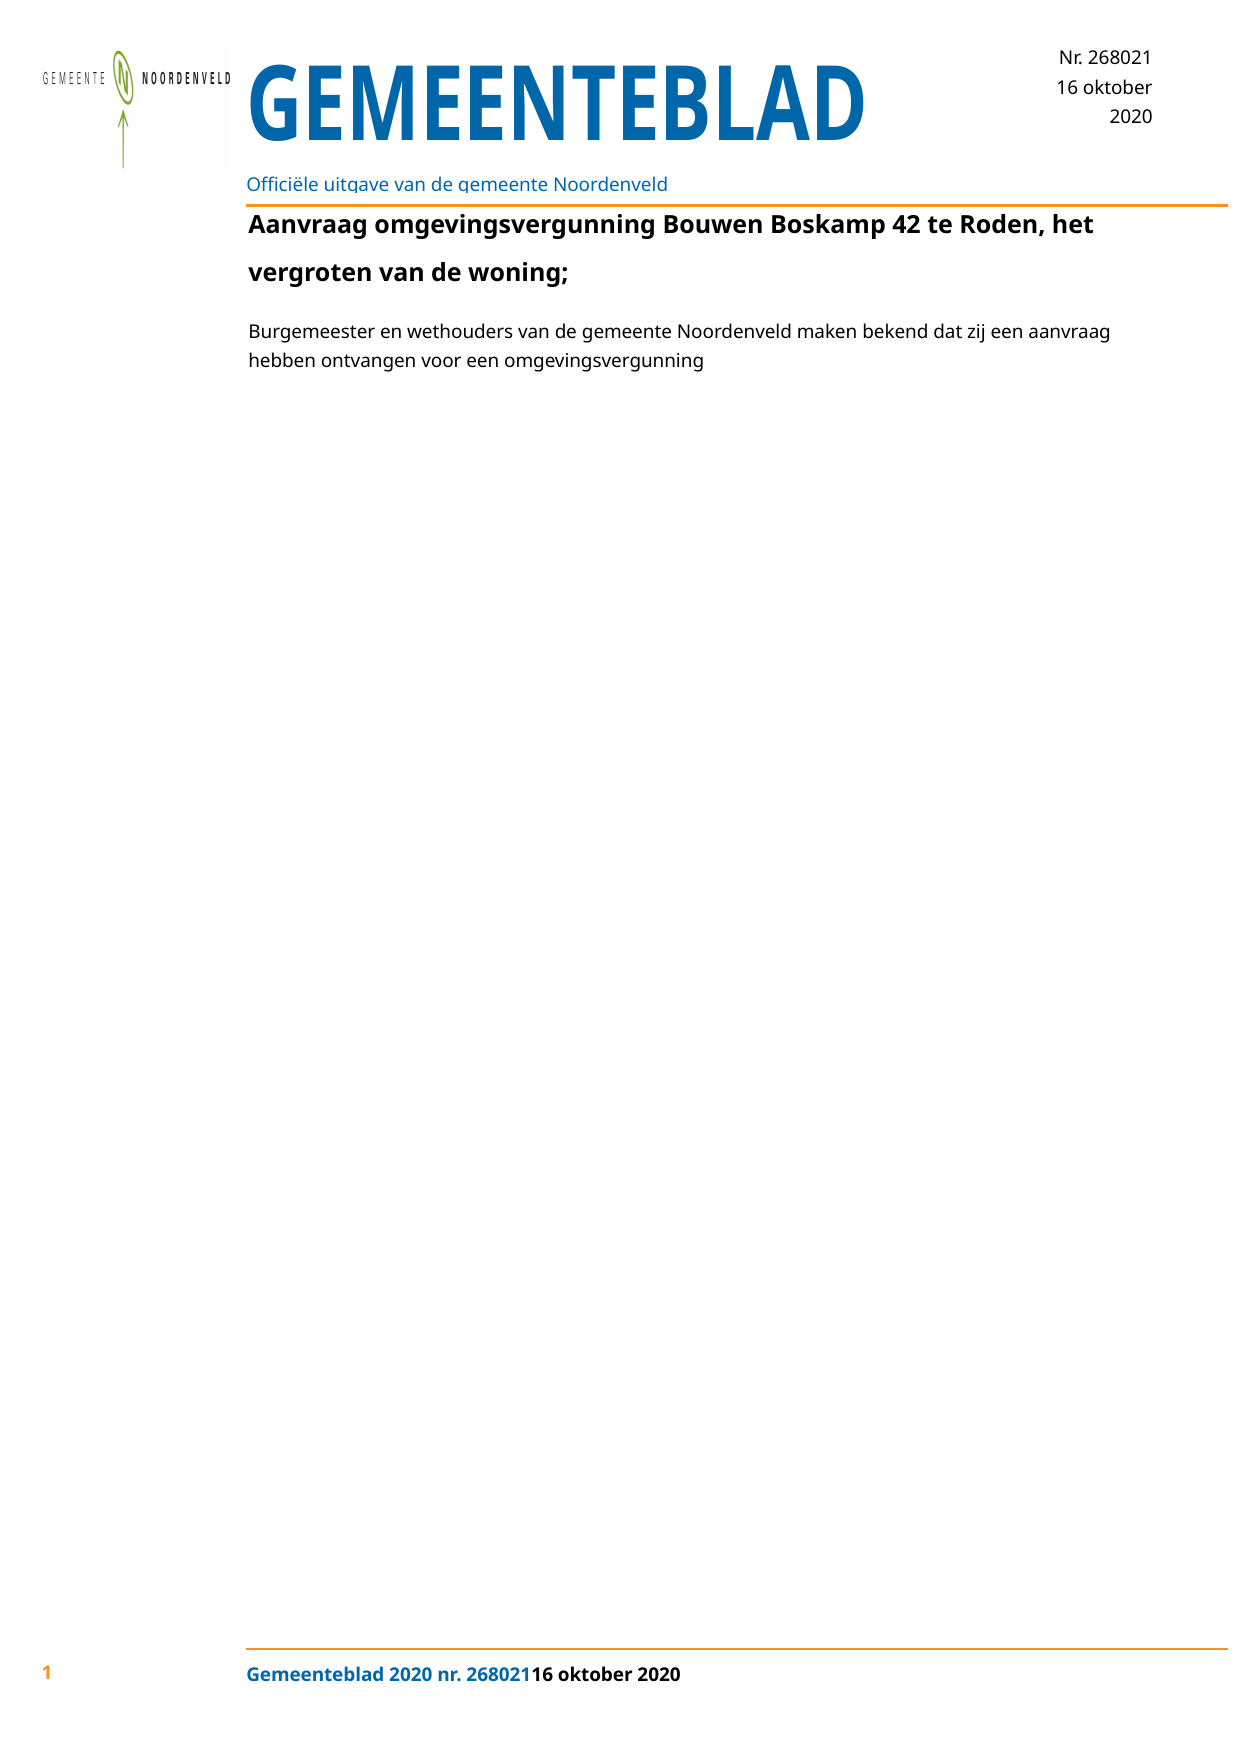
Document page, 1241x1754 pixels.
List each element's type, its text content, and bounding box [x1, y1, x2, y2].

text Aanvraag omgevingsvergunning Bouwen Boskamp 42 te Roden, het vergroten van de woning; [248, 207, 1152, 288]
picture [41, 47, 231, 172]
text Burgemeester en wethouders van de gemeente Noordenveld maken bekend dat zij een aanvraag hebben ontvangen voor een omgevingsvergunning [248, 318, 1152, 373]
